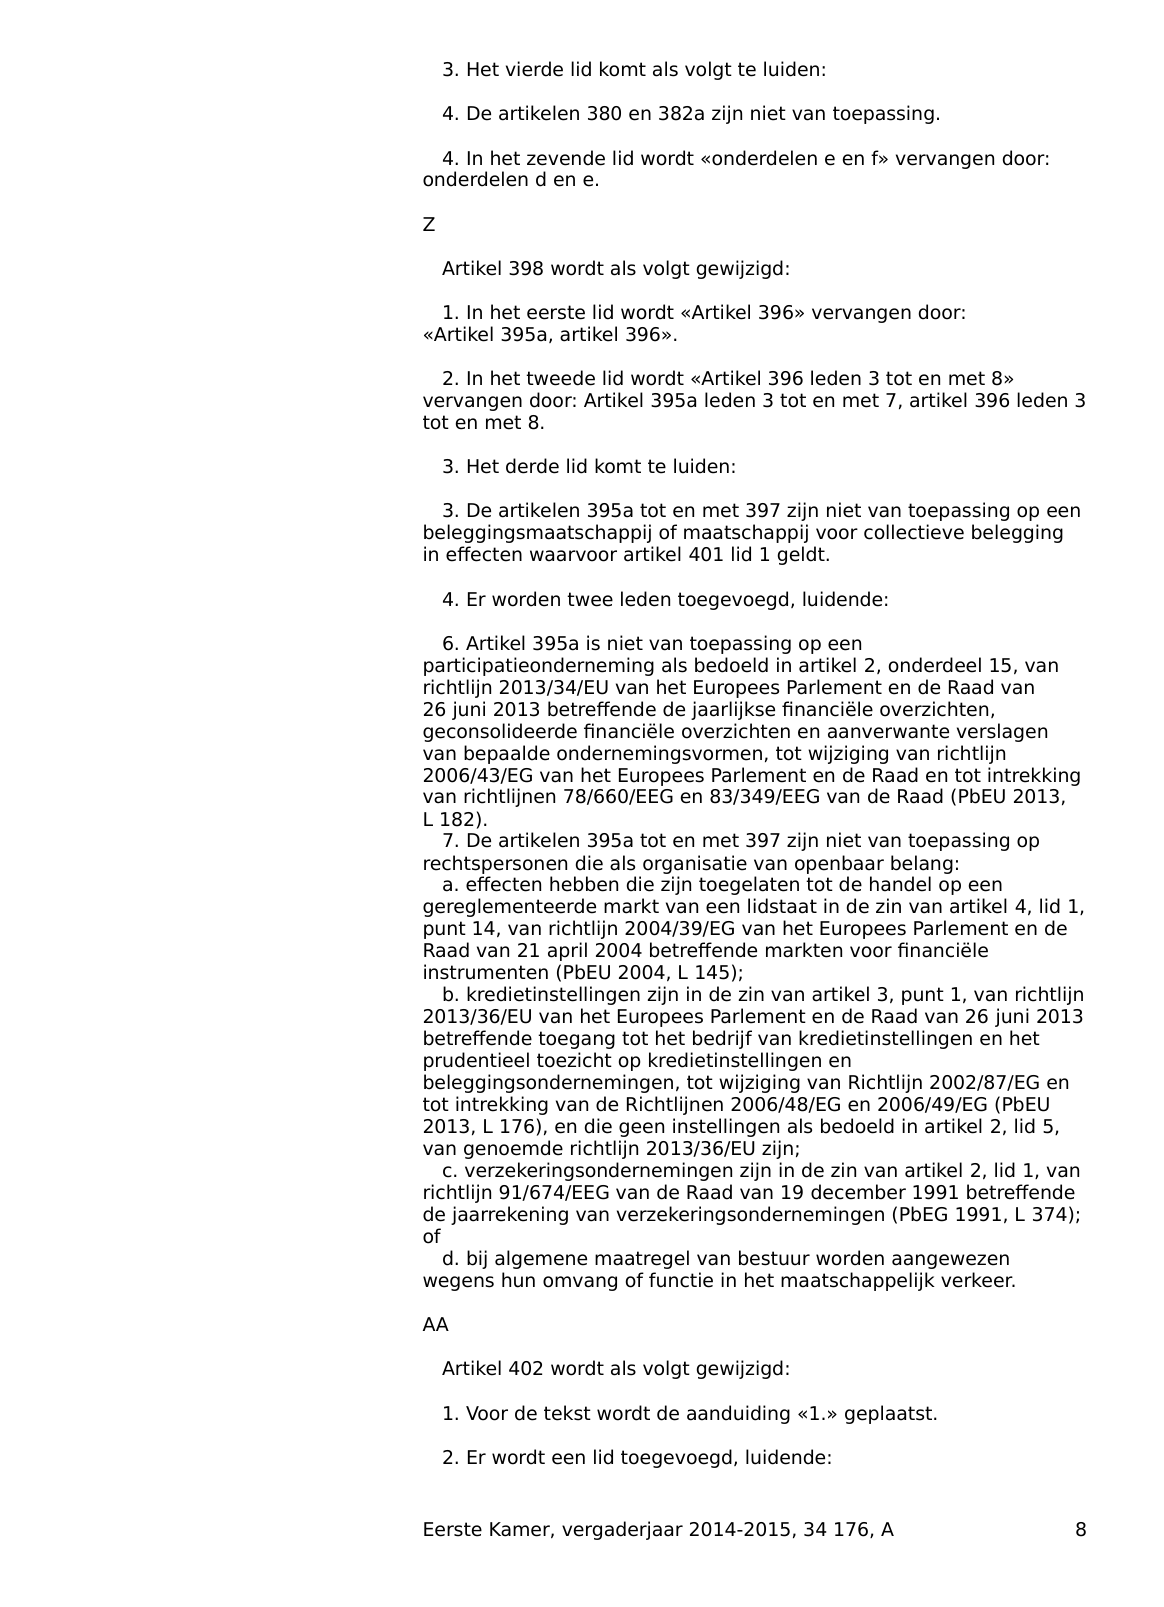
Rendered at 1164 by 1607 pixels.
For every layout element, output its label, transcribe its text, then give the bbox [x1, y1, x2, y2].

text b. kredietinstellingen zijn in de zin van artikel 3, punt 1, van richtlijn 2013/36/EU van het Europees Parlement en de Raad van 26 juni 2013 betreffende toegang tot het bedrijf van kredietinstellingen en het prudentieel toezicht op kredietinstellingen en beleggingsondernemingen, tot wijziging van Richtlijn 2002/87/EG en tot intrekking van de Richtlijnen 2006/48/EG en 2006/49/EG (PbEU 2013, L 176), en die geen instellingen als bedoeld in artikel 2, lid 5, van genoemde richtlijn 2013/36/EU zijn; [422, 984, 1087, 1160]
text 3. Het derde lid komt te luiden: [422, 456, 1087, 478]
text d. bij algemene maatregel van bestuur worden aangewezen wegens hun omvang of functie in het maatschappelijk verkeer. [422, 1248, 1087, 1292]
text 2. Er wordt een lid toegevoegd, luidende: [422, 1447, 1087, 1469]
text Z [422, 213, 1087, 236]
text 7. De artikelen 395a tot en met 397 zijn niet van toepassing op rechtspersonen die als organisatie van openbaar belang: [422, 830, 1087, 874]
text 4. In het zevende lid wordt «onderdelen e en f» vervangen door: onderdelen d en e. [422, 147, 1087, 191]
text Artikel 402 wordt als volgt gewijzigd: [422, 1358, 1087, 1380]
text 1. Voor de tekst wordt de aanduiding «1.» geplaatst. [422, 1402, 1087, 1424]
text 3. Het vierde lid komt als volgt te luiden: [422, 59, 1087, 81]
text 4. De artikelen 380 en 382a zijn niet van toepassing. [422, 103, 1087, 125]
text 6. Artikel 395a is niet van toepassing op een participatieonderneming als bedoeld in artikel 2, onderdeel 15, van richtlijn 2013/34/EU van het Europees Parlement en de Raad van 26 juni 2013 betreffende de jaarlijkse financiële overzichten, geconsolideerde financiële overzichten en aanverwante verslagen van bepaalde ondernemingsvormen, tot wijziging van richtlijn 2006/43/EG van het Europees Parlement en de Raad en tot intrekking van richtlijnen 78/660/EEG en 83/349/EEG van de Raad (PbEU 2013, L 182). [422, 633, 1087, 830]
text 4. Er worden twee leden toegevoegd, luidende: [422, 588, 1087, 610]
text 1. In het eerste lid wordt «Artikel 396» vervangen door: «Artikel 395a, artikel 396». [422, 302, 1087, 346]
text a. effecten hebben die zijn toegelaten tot de handel op een gereglementeerde markt van een lidstaat in de zin van artikel 4, lid 1, punt 14, van richtlijn 2004/39/EG van het Europees Parlement en de Raad van 21 april 2004 betreffende markten voor financiële instrumenten (PbEU 2004, L 145); [422, 874, 1087, 984]
text Artikel 398 wordt als volgt gewijzigd: [422, 258, 1087, 280]
text c. verzekeringsondernemingen zijn in de zin van artikel 2, lid 1, van richtlijn 91/674/EEG van de Raad van 19 december 1991 betreffende de jaarrekening van verzekeringsondernemingen (PbEG 1991, L 374); of [422, 1160, 1087, 1248]
text 2. In het tweede lid wordt «Artikel 396 leden 3 tot en met 8» vervangen door: Artikel 395a leden 3 tot en met 7, artikel 396 leden 3 tot en met 8. [422, 368, 1087, 434]
text 3. De artikelen 395a tot en met 397 zijn niet van toepassing op een beleggingsmaatschappij of maatschappij voor collectieve belegging in effecten waarvoor artikel 401 lid 1 geldt. [422, 500, 1087, 566]
text AA [422, 1314, 1087, 1336]
